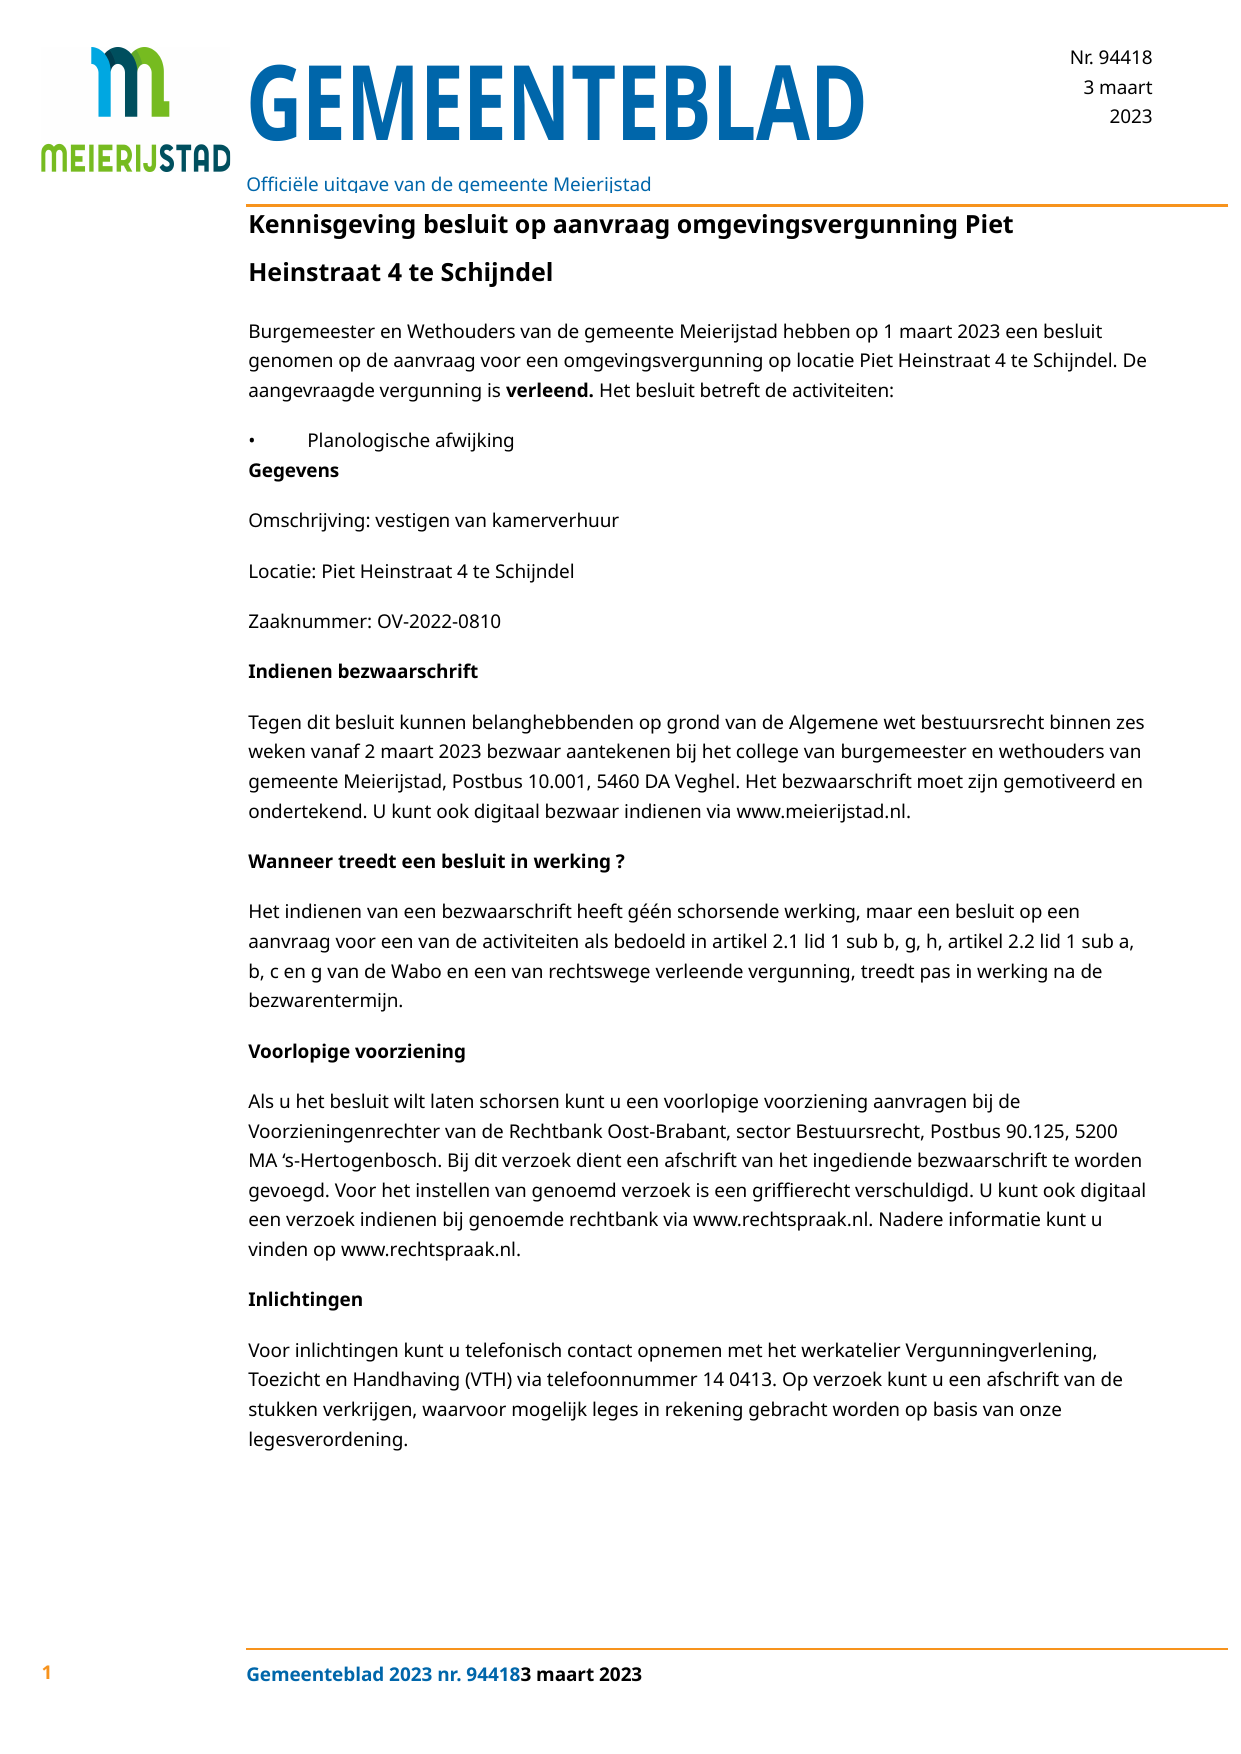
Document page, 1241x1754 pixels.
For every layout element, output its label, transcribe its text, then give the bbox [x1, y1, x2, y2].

text Tegen dit besluit kunnen belanghebbenden op grond van de Algemene wet bestuursrecht binnen zes weken vanaf 2 maart 2023 bezwaar aantekenen bij het college van burgemeester en wethouders van gemeente Meierijstad, Postbus 10.001, 5460 DA Veghel. Het bezwaarschrift moet zijn gemotiveerd en ondertekend. U kunt ook digitaal bezwaar indienen via www.meierijstad.nl. [248, 709, 1152, 824]
list Planologische afwijking [248, 427, 1152, 453]
text Het indienen van een bezwaarschrift heeft géén schorsende werking, maar een besluit op een aanvraag voor een van de activiteiten als bedoeld in artikel 2.1 lid 1 sub b, g, h, artikel 2.2 lid 1 sub a, b, c en g van de Wabo en een van rechtswege verleende vergunning, treedt pas in werking na de bezwarentermijn. [248, 899, 1152, 1013]
text Zaaknummer: OV-2022-0810 [248, 608, 1152, 634]
text Omschrijving: vestigen van kamerverhuur [248, 507, 1152, 533]
text Als u het besluit wilt laten schorsen kunt u een voorlopige voorziening aanvragen bij de Voorzieningenrechter van de Rechtbank Oost-Brabant, sector Bestuursrecht, Postbus 90.125, 5200 MA ‘s-Hertogenbosch. Bij dit verzoek dient een afschrift van het ingediende bezwaarschrift te worden gevoegd. Voor het instellen van genoemd verzoek is een griffierecht verschuldigd. U kunt ook digitaal een verzoek indienen bij genoemde rechtbank via www.rechtspraak.nl. Nadere informatie kunt u vinden op www.rechtspraak.nl. [248, 1088, 1152, 1262]
text Voorlopige voorziening [248, 1038, 1152, 1064]
text Inlichtingen [248, 1287, 1152, 1312]
picture [41, 47, 231, 172]
text Locatie: Piet Heinstraat 4 te Schijndel [248, 558, 1152, 584]
text Indienen bezwaarschrift [248, 659, 1152, 684]
text Wanneer treedt een besluit in werking ? [248, 848, 1152, 874]
text Kennisgeving besluit op aanvraag omgevingsvergunning Piet Heinstraat 4 te Schijndel [248, 207, 1152, 288]
text Voor inlichtingen kunt u telefonisch contact opnemen met het werkatelier Vergunningverlening, Toezicht en Handhaving (VTH) via telefoonnummer 14 0413. Op verzoek kunt u een afschrift van de stukken verkrijgen, waarvoor mogelijk leges in rekening gebracht worden op basis van onze legesverordening. [248, 1337, 1152, 1452]
text Burgemeester en Wethouders van de gemeente Meierijstad hebben op 1 maart 2023 een besluit genomen op de aanvraag voor een omgevingsvergunning op locatie Piet Heinstraat 4 te Schijndel. De aangevraagde vergunning is verleend. Het besluit betreft de activiteiten: [248, 318, 1152, 403]
text Gegevens [248, 457, 1152, 483]
